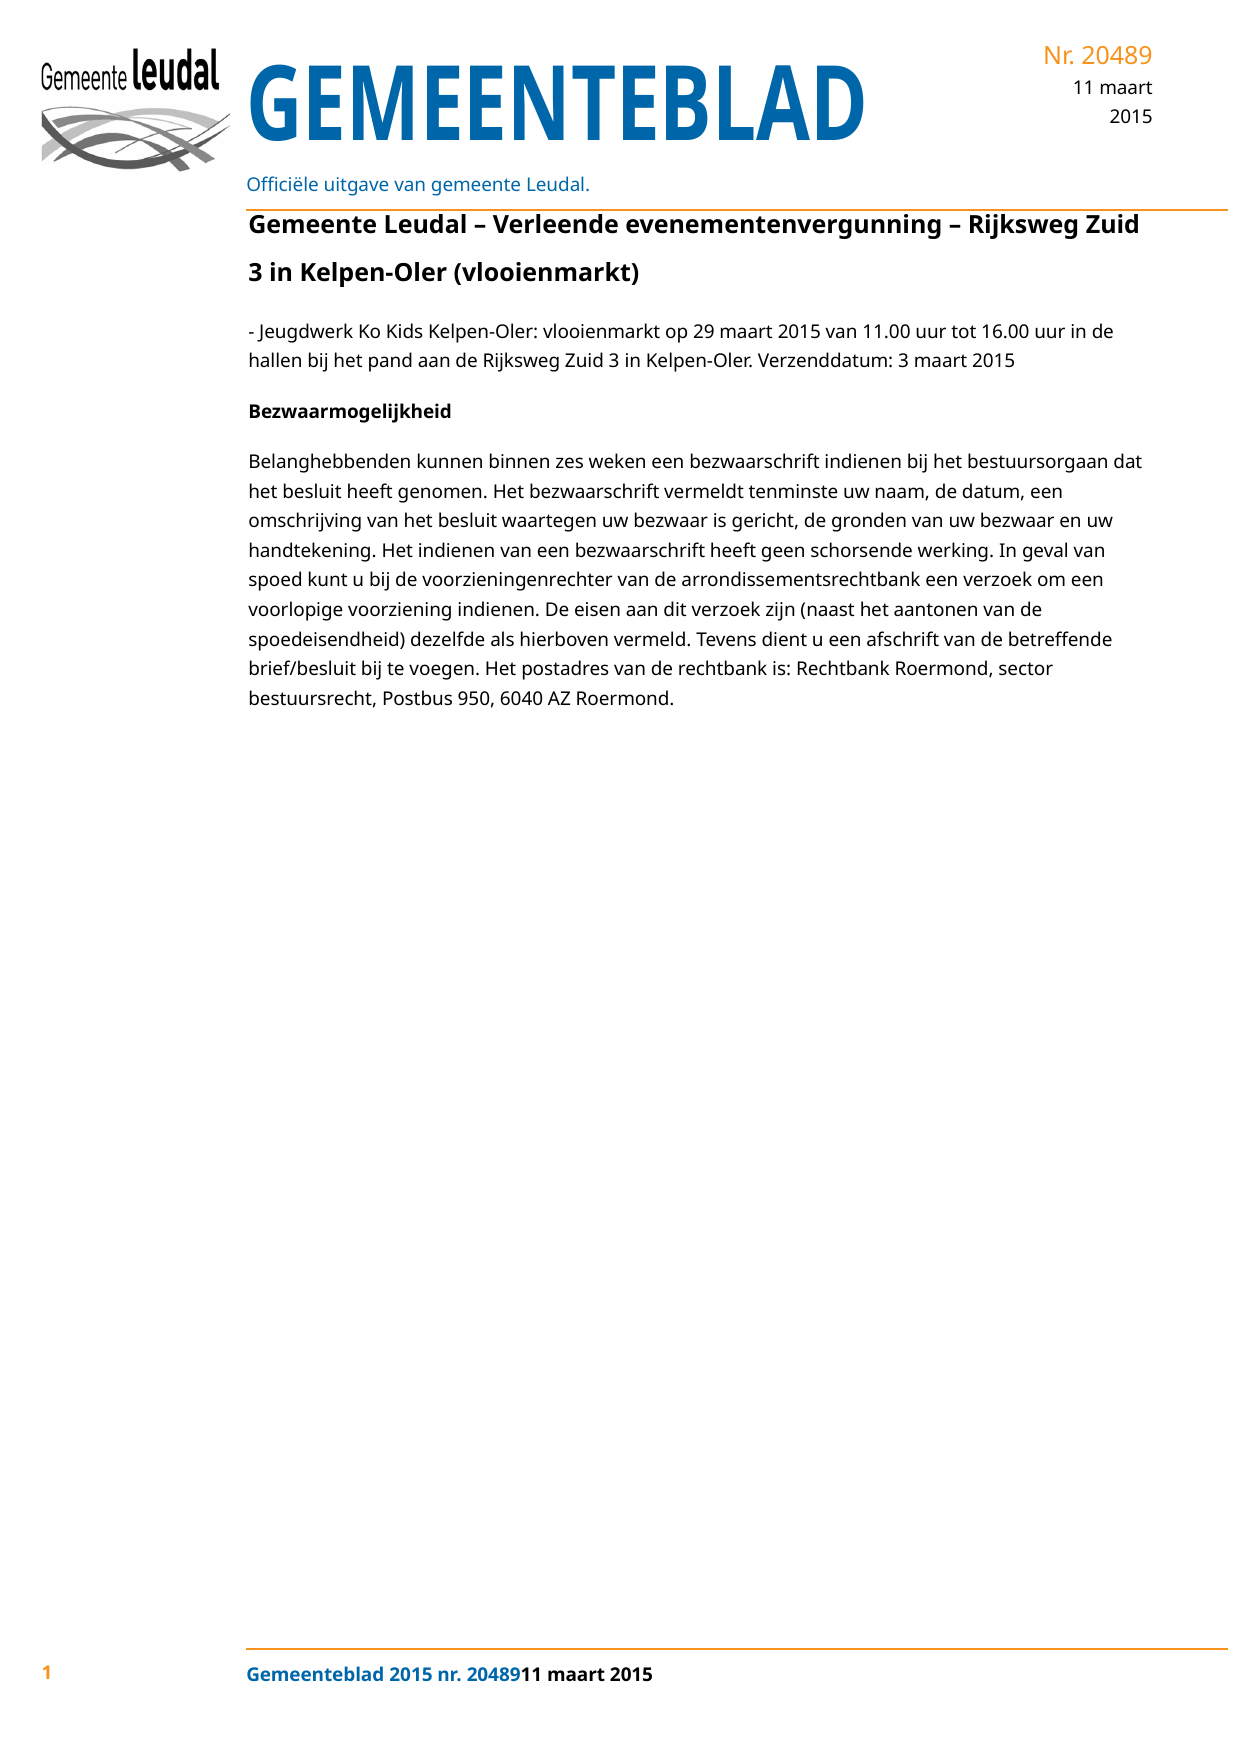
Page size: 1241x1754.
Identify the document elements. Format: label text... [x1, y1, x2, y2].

picture [41, 47, 231, 172]
text Belanghebbenden kunnen binnen zes weken een bezwaarschrift indienen bij het bestuursorgaan dat het besluit heeft genomen. Het bezwaarschrift vermeldt tenminste uw naam, de datum, een omschrijving van het besluit waartegen uw bezwaar is gericht, de gronden van uw bezwaar en uw handtekening. Het indienen van een bezwaarschrift heeft geen schorsende werking. In geval van spoed kunt u bij de voorzieningenrechter van de arrondissementsrechtbank een verzoek om een voorlopige voorziening indienen. De eisen aan dit verzoek zijn (naast het aantonen van de spoedeisendheid) dezelfde als hierboven vermeld. Tevens dient u een afschrift van de betreffende brief/besluit bij te voegen. Het postadres van de rechtbank is: Rechtbank Roermond, sector bestuursrecht, Postbus 950, 6040 AZ Roermond. [248, 448, 1152, 711]
text Bezwaarmogelijkheid [248, 398, 1152, 424]
text Gemeente Leudal – Verleende evenementenvergunning – Rijksweg Zuid 3 in Kelpen-Oler (vlooienmarkt) [248, 211, 1152, 288]
text - Jeugdwerk Ko Kids Kelpen-Oler: vlooienmarkt op 29 maart 2015 van 11.00 uur tot 16.00 uur in de hallen bij het pand aan de Rijksweg Zuid 3 in Kelpen-Oler. Verzenddatum: 3 maart 2015 [248, 318, 1152, 373]
